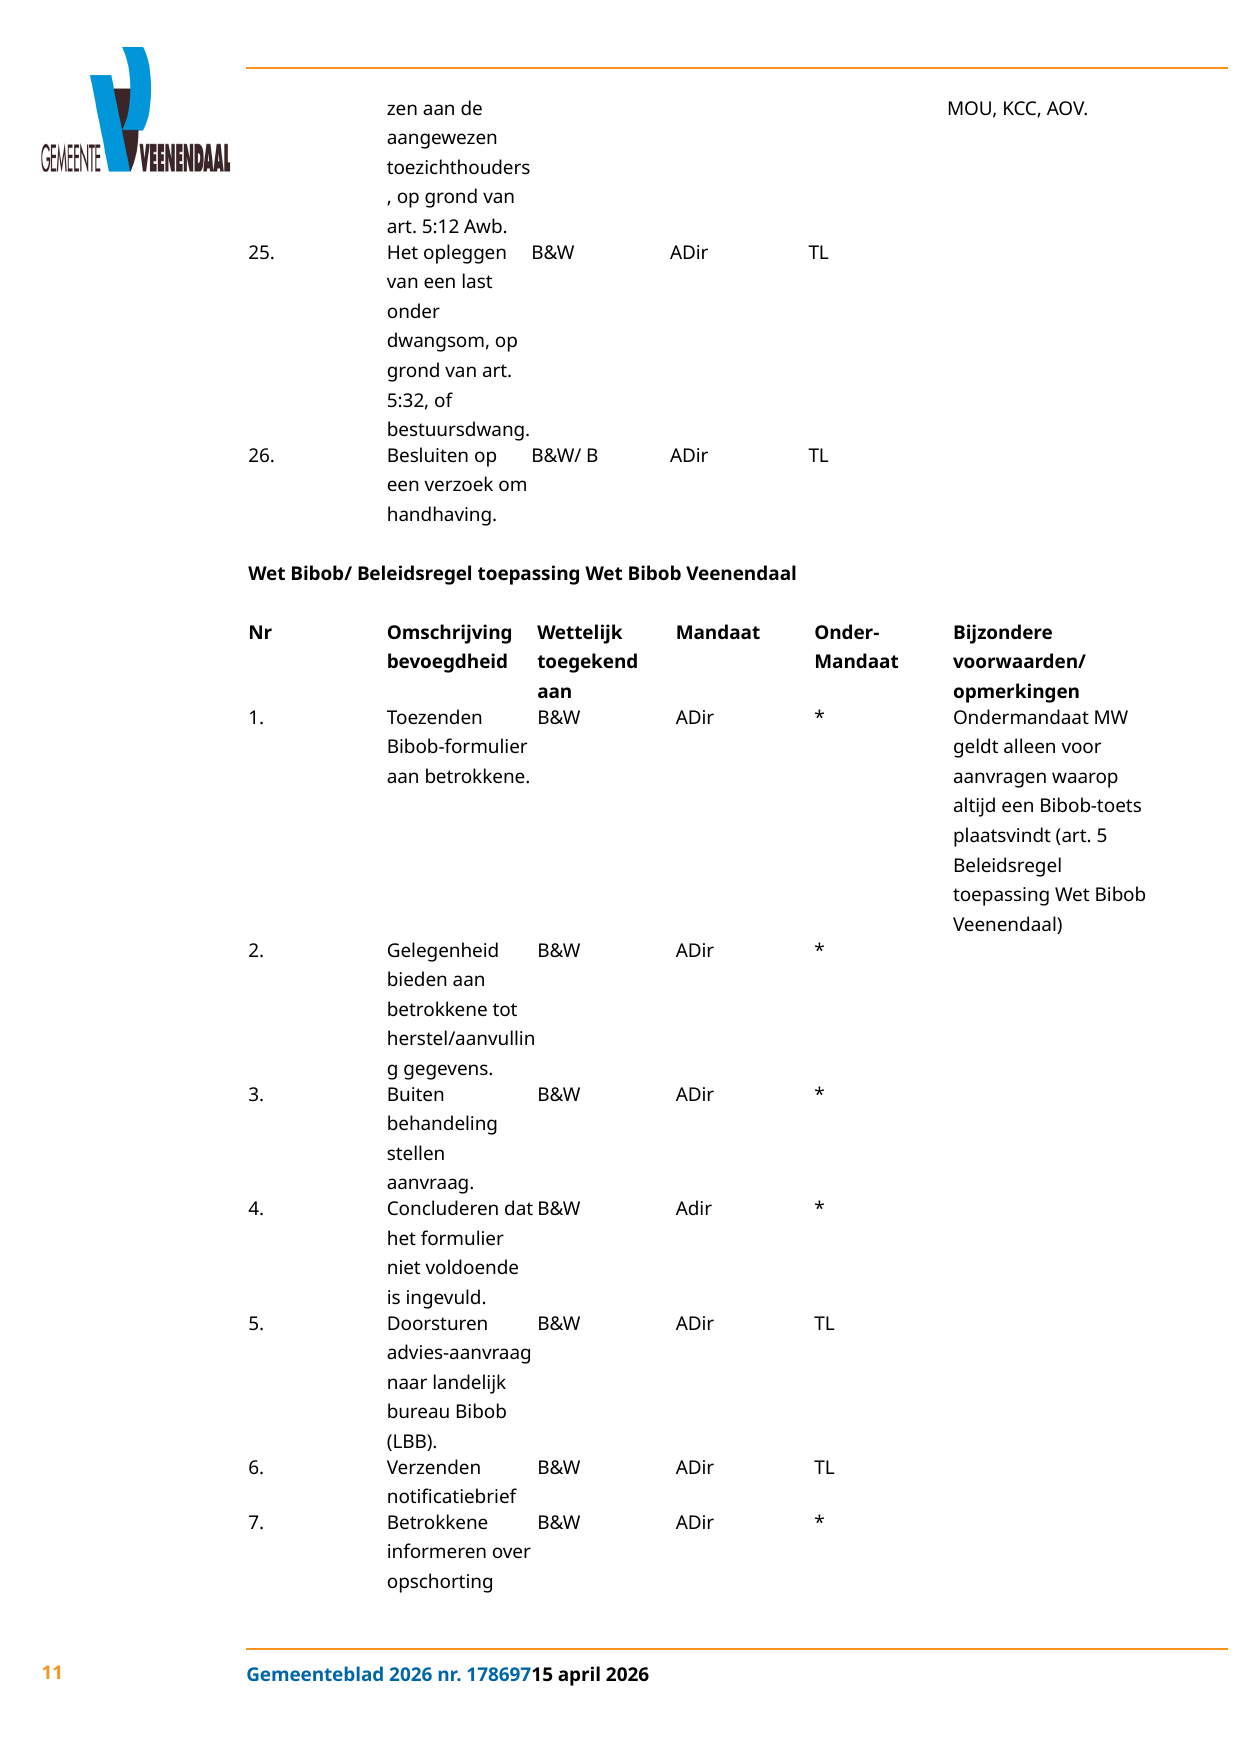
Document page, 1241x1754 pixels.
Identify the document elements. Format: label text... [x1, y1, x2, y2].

table_cell B&W [537, 704, 676, 937]
table_cell ADir [670, 442, 808, 527]
table_cell ADir [676, 937, 814, 1081]
table_cell 26. [248, 442, 387, 527]
table_cell Gelegenheid bieden aan betrokkene tot herstel/aanvulling gegevens. [387, 937, 537, 1081]
table_cell B&W [537, 1509, 676, 1594]
table_cell ADir [676, 1081, 814, 1195]
table_cell TL [814, 1454, 953, 1509]
table_cell [531, 95, 670, 239]
table_cell [953, 937, 1152, 1081]
table_cell * [814, 1081, 953, 1195]
table_cell ADir [670, 239, 808, 442]
table_cell * [814, 704, 953, 937]
table_cell B&W [537, 1454, 676, 1509]
table_cell [947, 239, 1152, 442]
table_cell Betrokkene informeren over opschorting [387, 1509, 537, 1594]
picture [41, 47, 130, 172]
table_header Bijzondere voorwaarden/ opmerkingen [953, 619, 1152, 704]
table_cell ADir [676, 1454, 814, 1509]
table_cell ADir [676, 1509, 814, 1594]
table_cell [953, 1454, 1152, 1509]
table_cell Buiten behandeling stellen aanvraag. [387, 1081, 537, 1195]
table_cell 3. [248, 1081, 387, 1195]
table_cell [808, 95, 947, 239]
table_cell 7. [248, 1509, 387, 1594]
table_cell B&W [537, 937, 676, 1081]
table_cell * [814, 1195, 953, 1310]
table_cell [953, 1081, 1152, 1195]
table_cell 5. [248, 1310, 387, 1454]
table_cell [953, 1509, 1152, 1594]
table_cell B&W [537, 1310, 676, 1454]
table_cell B&W/ B [531, 442, 670, 527]
table_cell Het opleggen van een last onder dwangsom, op grond van art. 5:32, of bestuursdwang. [387, 239, 531, 442]
table_cell ADir [676, 1310, 814, 1454]
picture [123, 47, 231, 172]
table_cell Verzenden notificatiebrief [387, 1454, 537, 1509]
table_cell Concluderen dat het formulier niet voldoende is ingevuld. [387, 1195, 537, 1310]
table_cell [670, 95, 808, 239]
table_cell Adir [676, 1195, 814, 1310]
table_cell [947, 442, 1152, 527]
table_cell 25. [248, 239, 387, 442]
table_cell 1. [248, 704, 387, 937]
table_cell 4. [248, 1195, 387, 1310]
table_cell Besluiten op een verzoek om handhaving. [387, 442, 531, 527]
table_cell TL [814, 1310, 953, 1454]
text Wet Bibob/ Beleidsregel toepassing Wet Bibob Veenendaal [248, 560, 1152, 586]
table_header Omschrijving bevoegdheid [387, 619, 537, 704]
table_cell B&W [537, 1195, 676, 1310]
table_cell [248, 95, 387, 239]
table_cell TL [808, 239, 947, 442]
table_cell TL [808, 442, 947, 527]
table_header Onder- Mandaat [814, 619, 953, 704]
table_header Wettelijk toegekend aan [537, 619, 676, 704]
table_cell MOU, KCC, AOV. [947, 95, 1152, 239]
table_cell * [814, 937, 953, 1081]
table_cell Ondermandaat MW geldt alleen voor aanvragen waarop altijd een Bibob-toets plaatsvindt (art. 5 Beleidsregel toepassing Wet Bibob Veenendaal) [953, 704, 1152, 937]
table_cell B&W [537, 1081, 676, 1195]
table_cell Doorsturen advies-aanvraag naar landelijk bureau Bibob (LBB). [387, 1310, 537, 1454]
table_cell Toezenden Bibob-formulier aan betrokkene. [387, 704, 537, 937]
table_cell * [814, 1509, 953, 1594]
table_cell [953, 1195, 1152, 1310]
table_cell ADir [676, 704, 814, 937]
table_cell [953, 1310, 1152, 1454]
table_header Nr [248, 619, 387, 704]
table_cell B&W [531, 239, 670, 442]
table_cell 6. [248, 1454, 387, 1509]
table_cell 2. [248, 937, 387, 1081]
table_header Mandaat [676, 619, 814, 704]
table_cell zen aan de aangewezen toezichthouders, op grond van art. 5:12 Awb. [387, 95, 531, 239]
